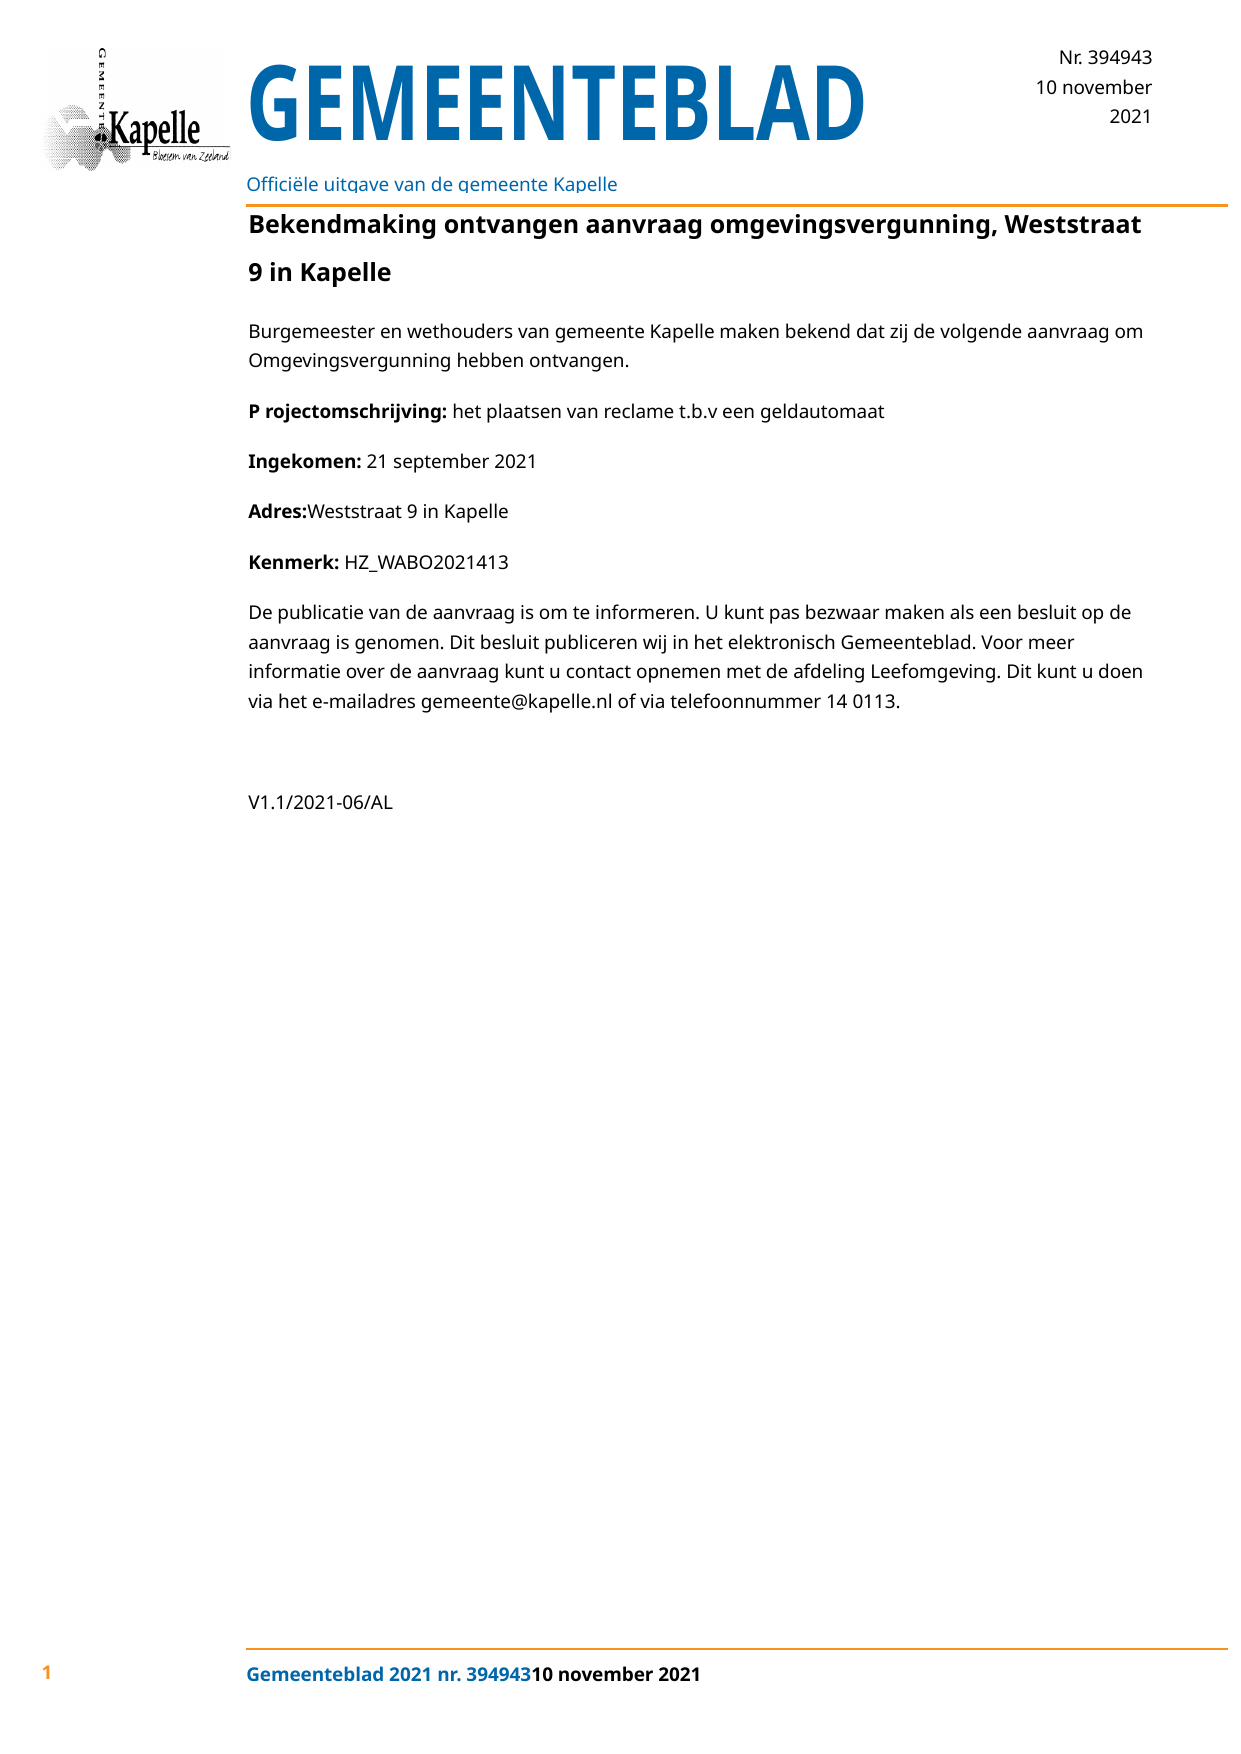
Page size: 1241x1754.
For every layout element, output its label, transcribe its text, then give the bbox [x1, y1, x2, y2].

text Bekendmaking ontvangen aanvraag omgevingsvergunning, Weststraat 9 in Kapelle [248, 207, 1152, 288]
text Burgemeester en wethouders van gemeente Kapelle maken bekend dat zij de volgende aanvraag om Omgevingsvergunning hebben ontvangen. [248, 318, 1152, 373]
text Ingekomen: 21 september 2021 [248, 448, 1152, 474]
text V1.1/2021-06/AL [248, 789, 1152, 815]
text Kenmerk: HZ_WABO2021413 [248, 549, 1152, 575]
text P rojectomschrijving: het plaatsen van reclame t.b.v een geldautomaat [248, 398, 1152, 424]
picture [41, 47, 231, 172]
text Adres:Weststraat 9 in Kapelle [248, 499, 1152, 524]
text De publicatie van de aanvraag is om te informeren. U kunt pas bezwaar maken als een besluit op de aanvraag is genomen. Dit besluit publiceren wij in het elektronisch Gemeenteblad. Voor meer informatie over de aanvraag kunt u contact opnemen met de afdeling Leefomgeving. Dit kunt u doen via het e-mailadres gemeente@kapelle.nl of via telefoonnummer 14 0113. [248, 599, 1152, 714]
